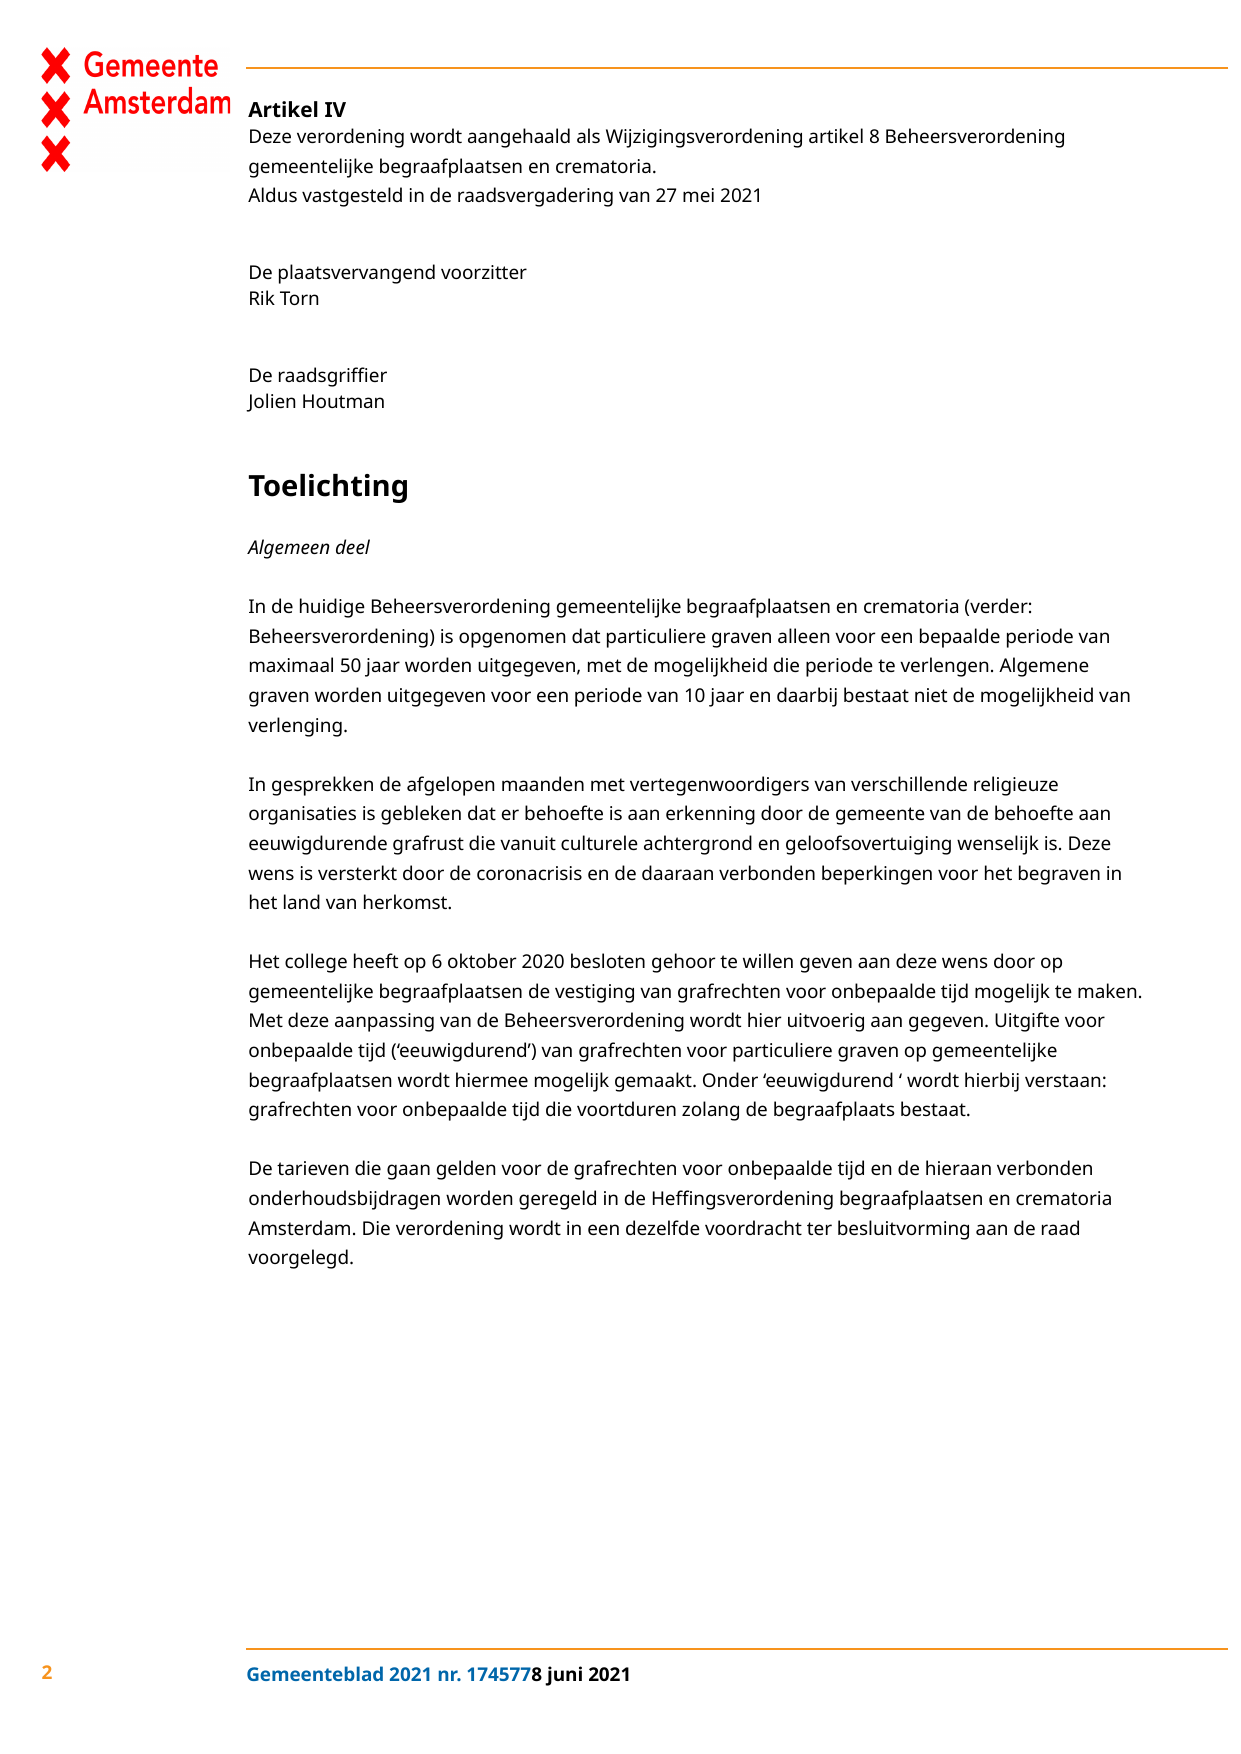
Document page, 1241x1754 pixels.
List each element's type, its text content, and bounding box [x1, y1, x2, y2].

text Jolien Houtman [248, 388, 1152, 414]
text Artikel IV [248, 95, 1152, 123]
text De plaatsvervangend voorzitter [248, 259, 1152, 285]
picture [41, 47, 231, 172]
text De raadsgriffier [248, 362, 1152, 388]
text Aldus vastgesteld in de raadsvergadering van 27 mei 2021 [248, 182, 1152, 208]
text Toelichting [248, 465, 1152, 505]
text In de huidige Beheersverordening gemeentelijke begraafplaatsen en crematoria (verder: Beheersverordening) is opgenomen dat particuliere graven alleen voor een bepaalde periode van maximaal 50 jaar worden uitgegeven, met de mogelijkheid die periode te verlengen. Algemene graven worden uitgegeven voor een periode van 10 jaar en daarbij bestaat niet de mogelijkheid van verlenging. [248, 593, 1152, 737]
text Deze verordening wordt aangehaald als Wijzigingsverordening artikel 8 Beheersverordening gemeentelijke begraafplaatsen en crematoria. [248, 123, 1152, 178]
text Rik Torn [248, 285, 1152, 311]
text Het college heeft op 6 oktober 2020 besloten gehoor te willen geven aan deze wens door op gemeentelijke begraafplaatsen de vestiging van grafrechten voor onbepaalde tijd mogelijk te maken. Met deze aanpassing van de Beheersverordening wordt hier uitvoerig aan gegeven. Uitgifte voor onbepaalde tijd (‘eeuwigdurend’) van grafrechten voor particuliere graven op gemeentelijke begraafplaatsen wordt hiermee mogelijk gemaakt. Onder ‘eeuwigdurend ‘ wordt hierbij verstaan: grafrechten voor onbepaalde tijd die voortduren zolang de begraafplaats bestaat. [248, 948, 1152, 1122]
text De tarieven die gaan gelden voor de grafrechten voor onbepaalde tijd en de hieraan verbonden onderhoudsbijdragen worden geregeld in de Heffingsverordening begraafplaatsen en crematoria Amsterdam. Die verordening wordt in een dezelfde voordracht ter besluitvorming aan de raad voorgelegd. [248, 1156, 1152, 1270]
text Algemeen deel [248, 534, 1152, 560]
text In gesprekken de afgelopen maanden met vertegenwoordigers van verschillende religieuze organisaties is gebleken dat er behoefte is aan erkenning door de gemeente van de behoefte aan eeuwigdurende grafrust die vanuit culturele achtergrond en geloofsovertuiging wenselijk is. Deze wens is versterkt door de coronacrisis en de daaraan verbonden beperkingen voor het begraven in het land van herkomst. [248, 771, 1152, 915]
